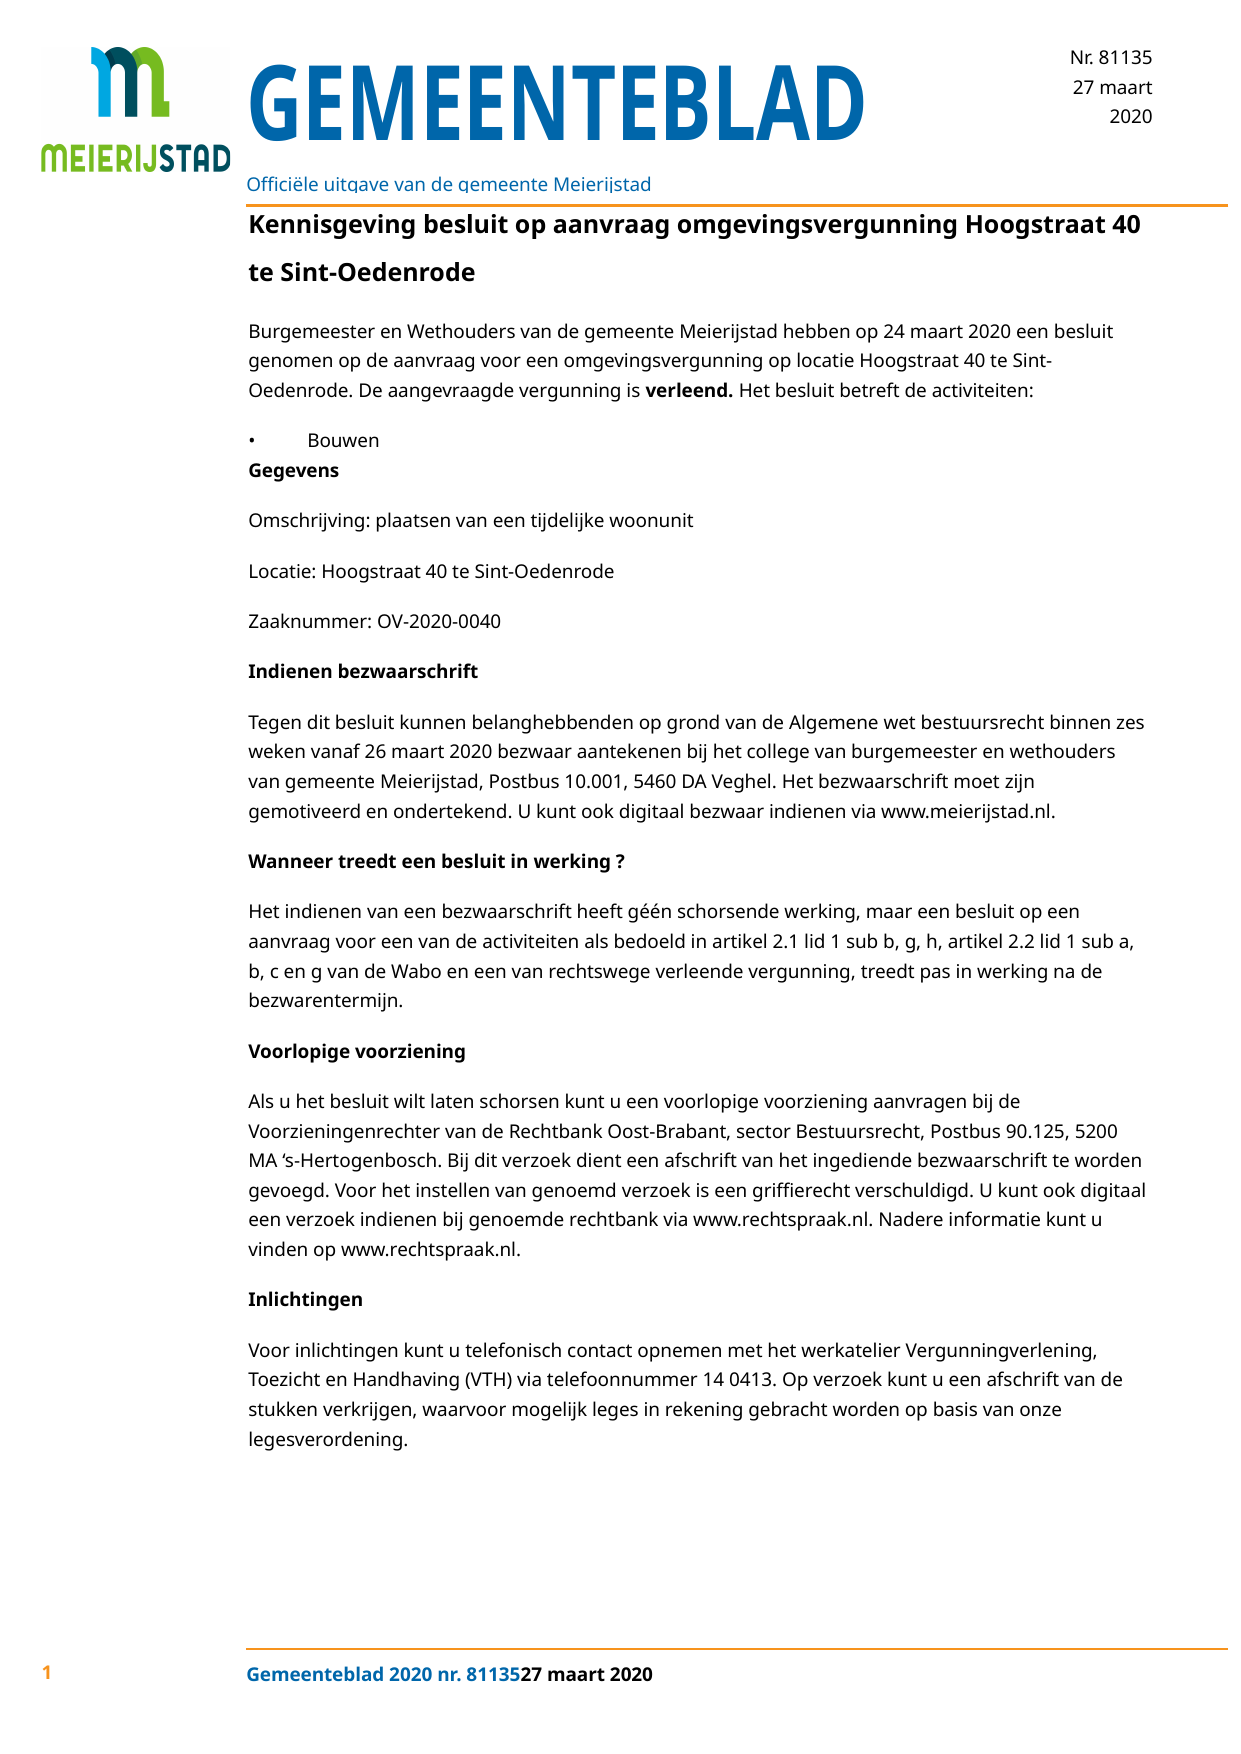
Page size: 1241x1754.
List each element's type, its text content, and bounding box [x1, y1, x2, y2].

text Kennisgeving besluit op aanvraag omgevingsvergunning Hoogstraat 40 te Sint-Oedenrode [248, 207, 1152, 288]
text Voorlopige voorziening [248, 1038, 1152, 1064]
list Bouwen [248, 427, 1152, 453]
text Zaaknummer: OV-2020-0040 [248, 608, 1152, 634]
text Als u het besluit wilt laten schorsen kunt u een voorlopige voorziening aanvragen bij de Voorzieningenrechter van de Rechtbank Oost-Brabant, sector Bestuursrecht, Postbus 90.125, 5200 MA ‘s-Hertogenbosch. Bij dit verzoek dient een afschrift van het ingediende bezwaarschrift te worden gevoegd. Voor het instellen van genoemd verzoek is een griffierecht verschuldigd. U kunt ook digitaal een verzoek indienen bij genoemde rechtbank via www.rechtspraak.nl. Nadere informatie kunt u vinden op www.rechtspraak.nl. [248, 1088, 1152, 1262]
text Locatie: Hoogstraat 40 te Sint-Oedenrode [248, 558, 1152, 584]
text Het indienen van een bezwaarschrift heeft géén schorsende werking, maar een besluit op een aanvraag voor een van de activiteiten als bedoeld in artikel 2.1 lid 1 sub b, g, h, artikel 2.2 lid 1 sub a, b, c en g van de Wabo en een van rechtswege verleende vergunning, treedt pas in werking na de bezwarentermijn. [248, 899, 1152, 1013]
text Tegen dit besluit kunnen belanghebbenden op grond van de Algemene wet bestuursrecht binnen zes weken vanaf 26 maart 2020 bezwaar aantekenen bij het college van burgemeester en wethouders van gemeente Meierijstad, Postbus 10.001, 5460 DA Veghel. Het bezwaarschrift moet zijn gemotiveerd en ondertekend. U kunt ook digitaal bezwaar indienen via www.meierijstad.nl. [248, 709, 1152, 824]
text Voor inlichtingen kunt u telefonisch contact opnemen met het werkatelier Vergunningverlening, Toezicht en Handhaving (VTH) via telefoonnummer 14 0413. Op verzoek kunt u een afschrift van de stukken verkrijgen, waarvoor mogelijk leges in rekening gebracht worden op basis van onze legesverordening. [248, 1337, 1152, 1452]
text Indienen bezwaarschrift [248, 659, 1152, 684]
text Gegevens [248, 457, 1152, 483]
text Inlichtingen [248, 1287, 1152, 1312]
picture [41, 47, 231, 172]
text Omschrijving: plaatsen van een tijdelijke woonunit [248, 507, 1152, 533]
text Burgemeester en Wethouders van de gemeente Meierijstad hebben op 24 maart 2020 een besluit genomen op de aanvraag voor een omgevingsvergunning op locatie Hoogstraat 40 te Sint-Oedenrode. De aangevraagde vergunning is verleend. Het besluit betreft de activiteiten: [248, 318, 1152, 403]
text Wanneer treedt een besluit in werking ? [248, 848, 1152, 874]
